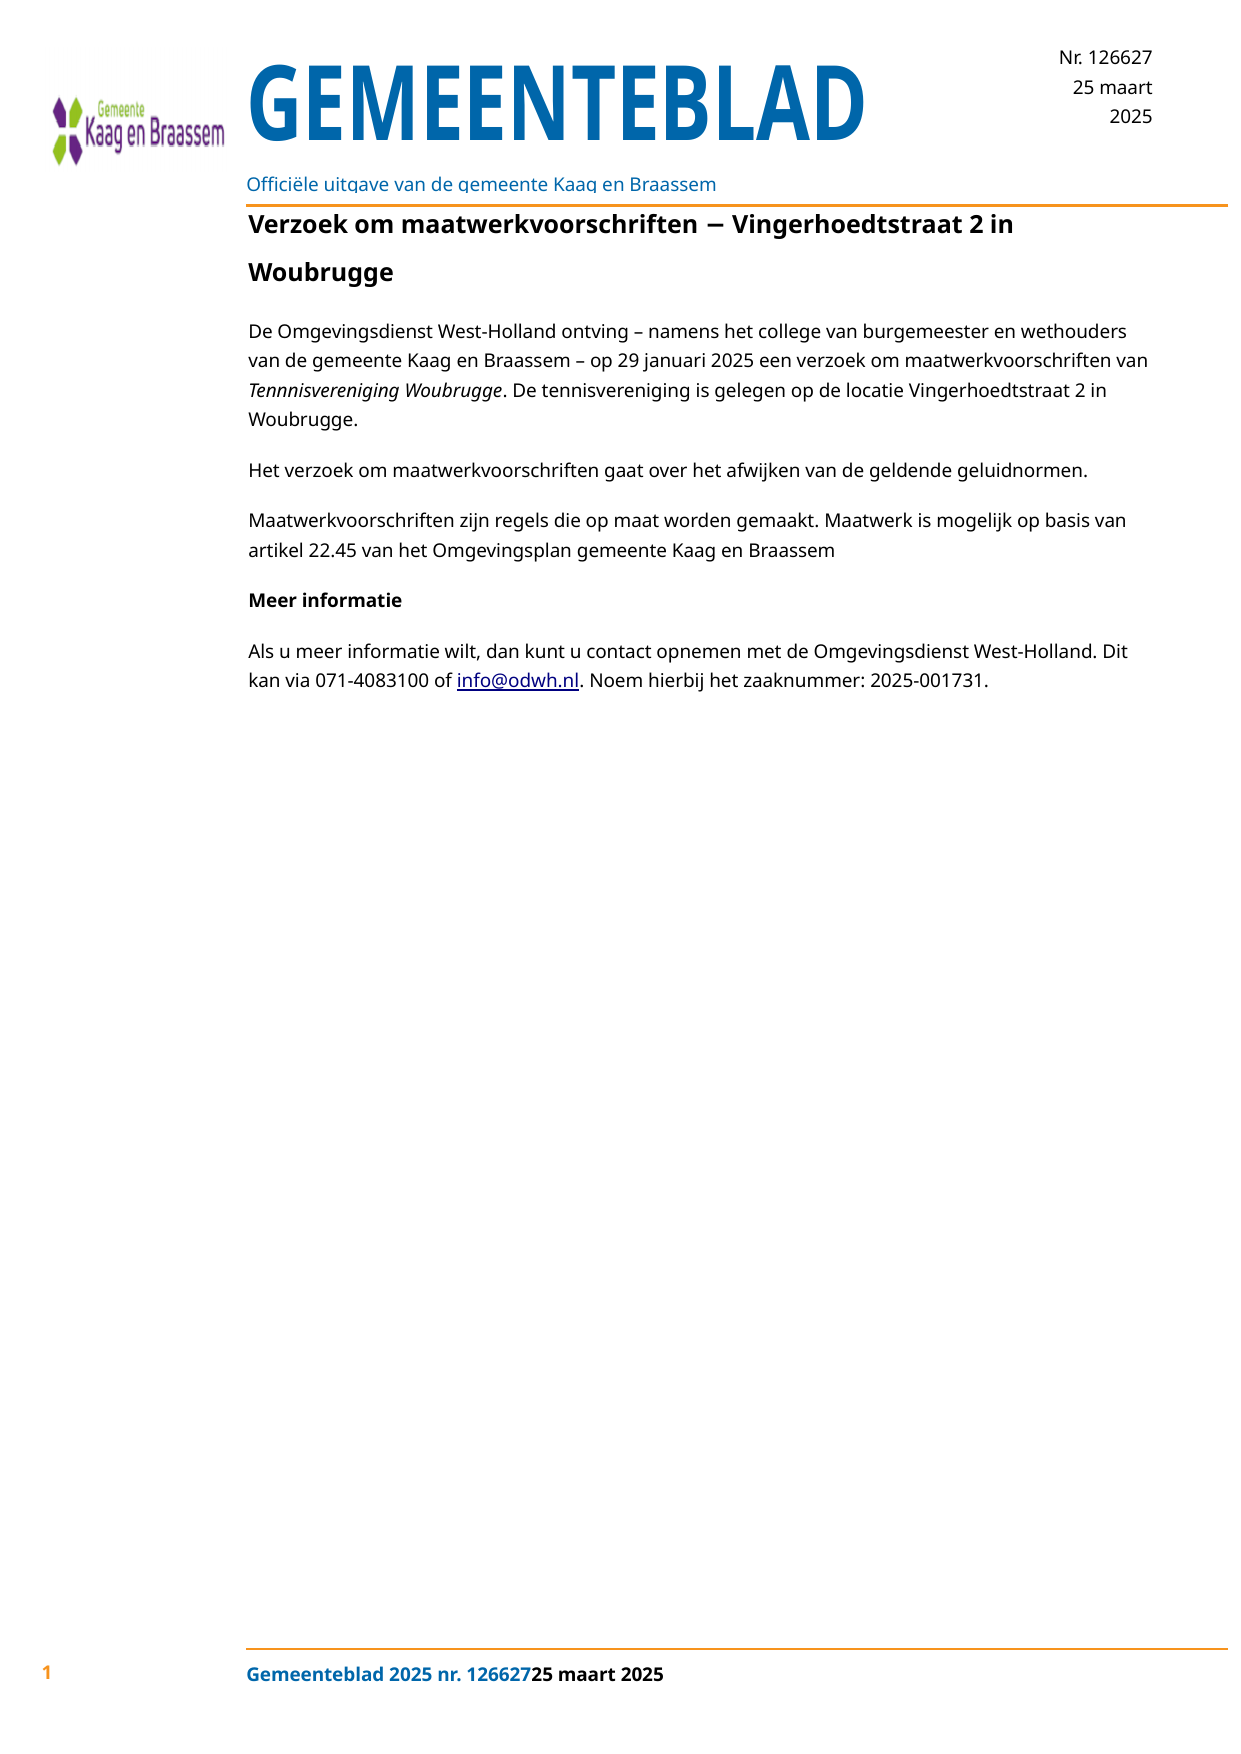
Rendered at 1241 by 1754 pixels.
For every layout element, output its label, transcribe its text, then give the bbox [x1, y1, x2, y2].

text Het verzoek om maatwerkvoorschriften gaat over het afwijken van de geldende geluidnormen. [248, 457, 1152, 483]
text Maatwerkvoorschriften zijn regels die op maat worden gemaakt. Maatwerk is mogelijk op basis van artikel 22.45 van het Omgevingsplan gemeente Kaag en Braassem [248, 507, 1152, 563]
text Meer informatie [248, 587, 1152, 613]
text De Omgevingsdienst West-Holland ontving – namens het college van burgemeester en wethouders van de gemeente Kaag en Braassem – op 29 januari 2025 een verzoek om maatwerkvoorschriften van Tennnisvereniging Woubrugge. De tennisvereniging is gelegen op de locatie Vingerhoedtstraat 2 in Woubrugge. [248, 318, 1152, 432]
text Als u meer informatie wilt, dan kunt u contact opnemen met de Omgevingsdienst West-Holland. Dit kan via 071-4083100 of info@odwh.nl. Noem hierbij het zaaknummer: 2025-001731. [248, 638, 1152, 693]
text Verzoek om maatwerkvoorschriften − Vingerhoedtstraat 2 in Woubrugge [248, 207, 1152, 288]
picture [41, 47, 231, 172]
